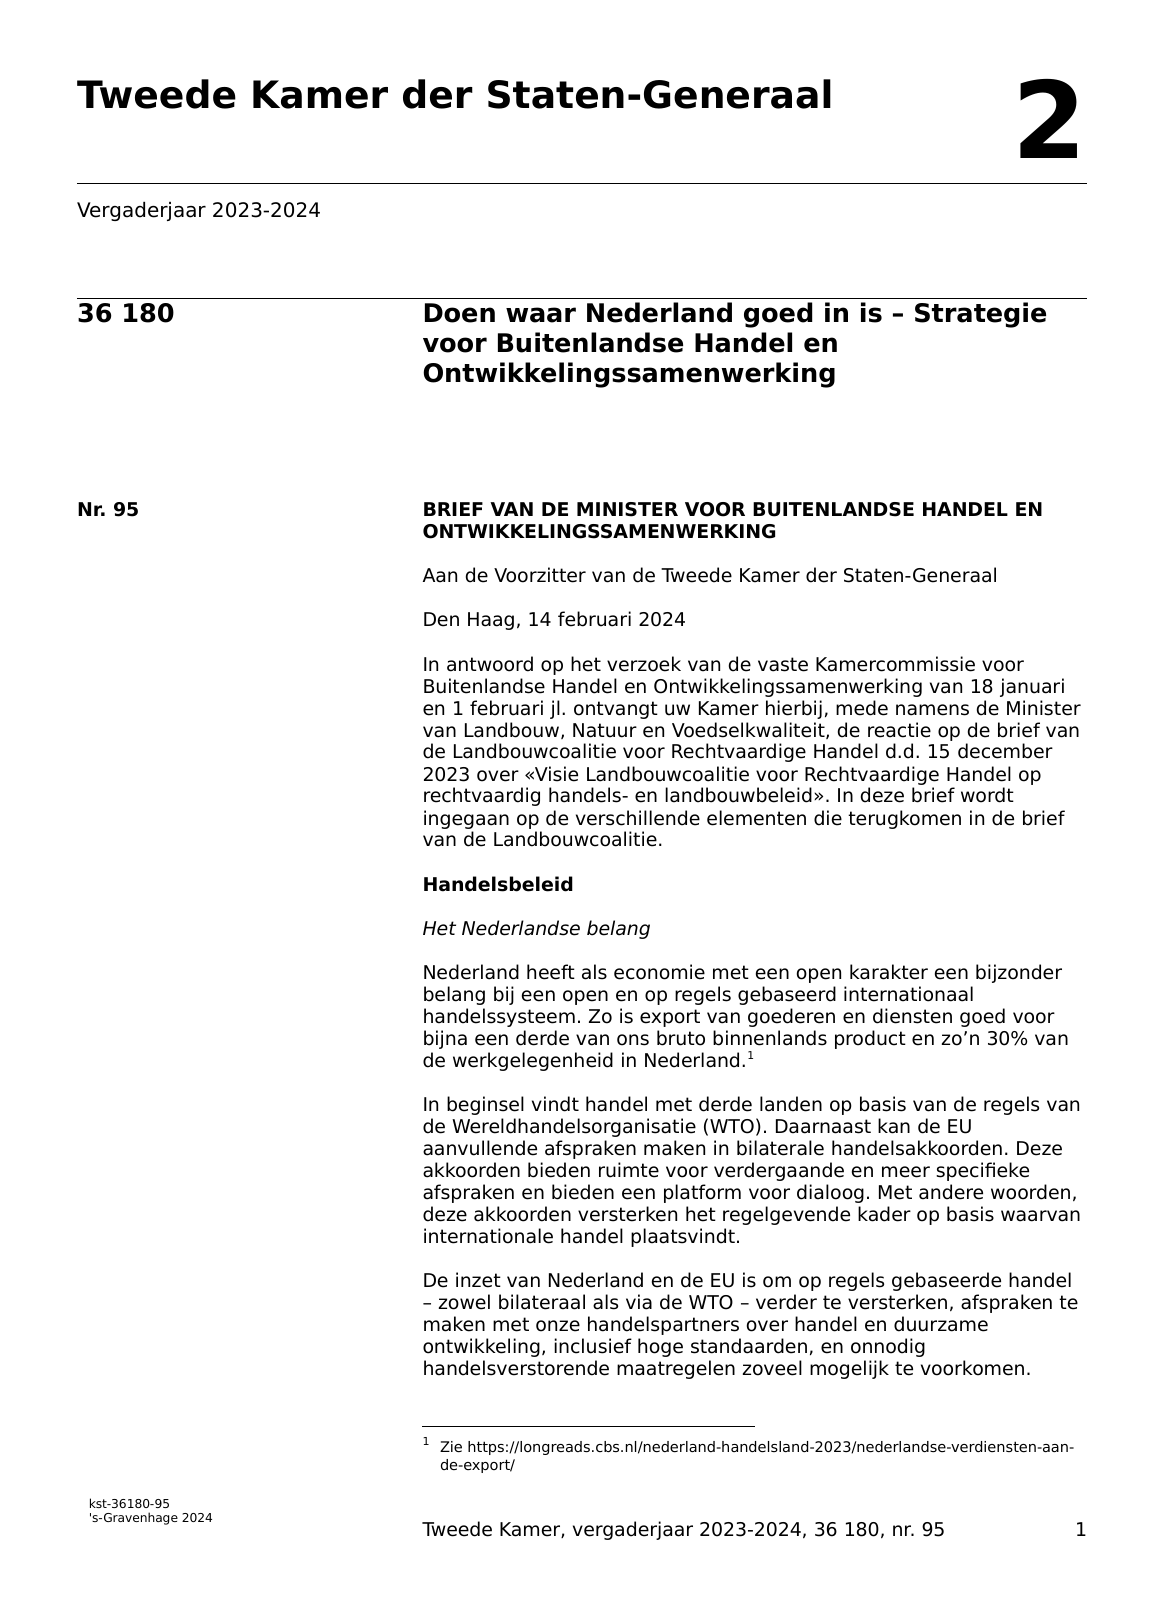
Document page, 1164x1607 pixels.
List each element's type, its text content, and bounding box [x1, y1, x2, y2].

subtitle Het Nederlandse belang [422, 918, 1087, 940]
text kst-36180-95 [88, 1497, 323, 1511]
subtitle 36 180 Doen waar Nederland goed in is – Strategie voor Buitenlandse Handel en Ontwikkelingssamenwerking [77, 299, 1087, 388]
table_cell Vergaderjaar 2023-2024 [77, 184, 1087, 298]
text De inzet van Nederland en de EU is om op regels gebaseerde handel – zowel bilateraal als via de WTO – verder te versterken, afspraken te maken met onze handelspartners over handel en duurzame ontwikkeling, inclusief hoge standaarden, en onnodig handelsverstorende maatregelen zoveel mogelijk te voorkomen. [422, 1270, 1087, 1380]
text Zie https://longreads.cbs.nl/nederland-handelsland-2023/nederlandse-verdiensten-aan-de-export/ [422, 1435, 1087, 1474]
subtitle Handelsbeleid [422, 873, 1087, 896]
text In beginsel vindt handel met derde landen op basis van de regels van de Wereldhandelsorganisatie (WTO). Daarnaast kan de EU aanvullende afspraken maken in bilaterale handelsakkoorden. Deze akkoorden bieden ruimte voor verdergaande en meer specifieke afspraken en bieden een platform voor dialoog. Met andere woorden, deze akkoorden versterken het regelgevende kader op basis waarvan internationale handel plaatsvindt. [422, 1094, 1087, 1248]
text In antwoord op het verzoek van de vaste Kamercommissie voor Buitenlandse Handel en Ontwikkelingssamenwerking van 18 januari en 1 februari jl. ontvangt uw Kamer hierbij, mede namens de Minister van Landbouw, Natuur en Voedselkwaliteit, de reactie op de brief van de Landbouwcoalitie voor Rechtvaardige Handel d.d. 15 december 2023 over «Visie Landbouwcoalitie voor Rechtvaardige Handel op rechtvaardig handels- en landbouwbeleid». In deze brief wordt ingegaan op de verschillende elementen die terugkomen in de brief van de Landbouwcoalitie. [422, 653, 1087, 851]
table_header Tweede Kamer der Staten-Generaal [77, 59, 886, 183]
table_header 2 [886, 59, 1087, 183]
text Nederland heeft als economie met een open karakter een bijzonder belang bij een open en op regels gebaseerd internationaal handelssysteem. Zo is export van goederen en diensten goed voor bijna een derde van ons bruto binnenlands product en zo’n 30% van de werkgelegenheid in Nederland. [422, 962, 1087, 1072]
subtitle Nr. 95 BRIEF VAN DE MINISTER VOOR BUITENLANDSE HANDEL EN ONTWIKKELINGSSAMENWERKING [77, 499, 1087, 543]
text Aan de Voorzitter van de Tweede Kamer der Staten-Generaal [422, 565, 1087, 587]
text Den Haag, 14 februari 2024 [422, 609, 1087, 631]
text 's-Gravenhage 2024 [88, 1511, 323, 1525]
